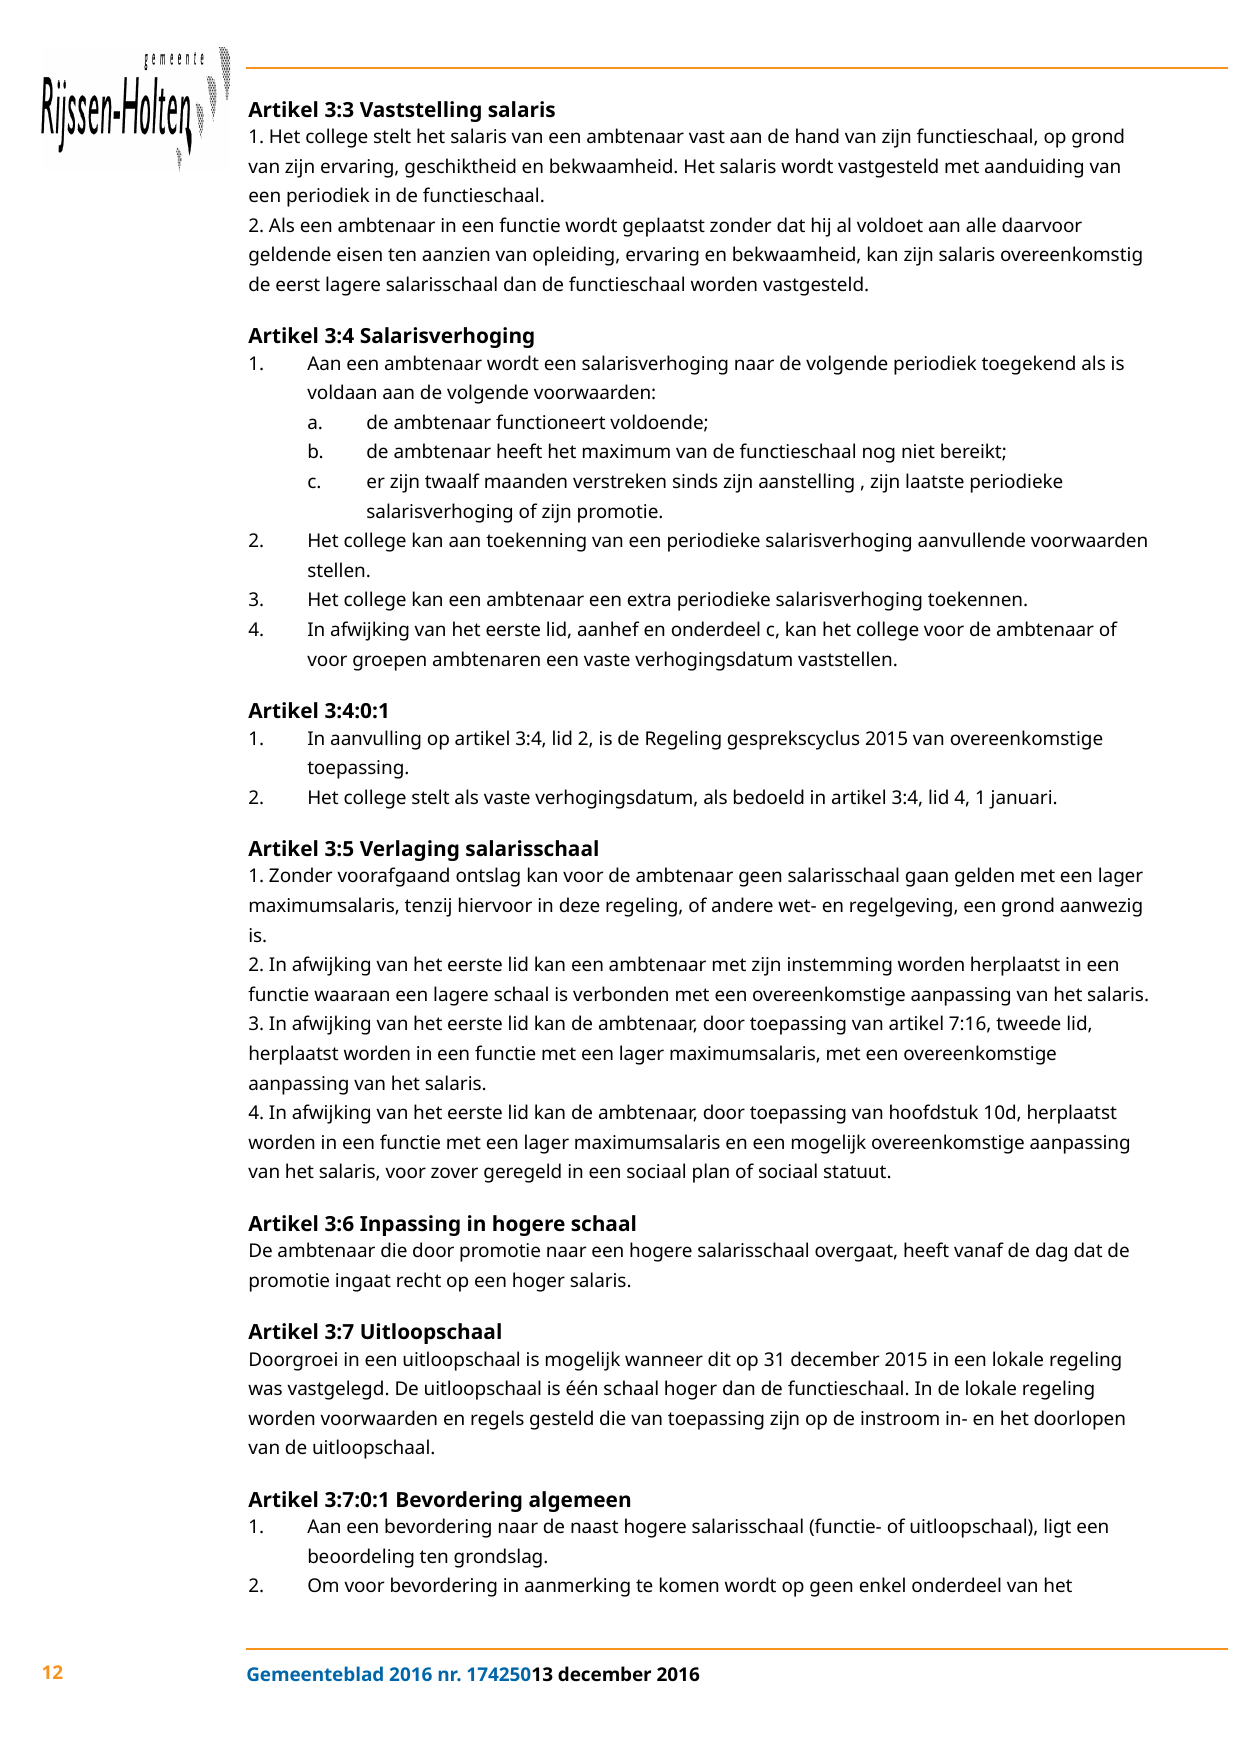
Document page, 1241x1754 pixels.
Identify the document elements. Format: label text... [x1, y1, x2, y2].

text Artikel 3:7 Uitloopschaal [248, 1317, 1152, 1346]
text Artikel 3:4:0:1 [248, 696, 1152, 725]
text 3. In afwijking van het eerste lid kan de ambtenaar, door toepassing van artikel 7:16, tweede lid, herplaatst worden in een functie met een lager maximumsalaris, met een overeenkomstige aanpassing van het salaris. [248, 1011, 1152, 1096]
text Artikel 3:7:0:1 Bevordering algemeen [248, 1485, 1152, 1513]
text 1. Zonder voorafgaand ontslag kan voor de ambtenaar geen salarisschaal gaan gelden met een lager maximumsalaris, tenzij hiervoor in deze regeling, of andere wet- en regelgeving, een grond aanwezig is. [248, 863, 1152, 948]
list Het college kan een ambtenaar een extra periodieke salarisverhoging toekennen. [248, 587, 1152, 612]
text 1. Het college stelt het salaris van een ambtenaar vast aan de hand van zijn functieschaal, op grond van zijn ervaring, geschiktheid en bekwaamheid. Het salaris wordt vastgesteld met aanduiding van een periodiek in de functieschaal. [248, 123, 1152, 208]
text Artikel 3:5 Verlaging salarisschaal [248, 834, 1152, 863]
text Artikel 3:3 Vaststelling salaris [248, 95, 1152, 123]
text Artikel 3:6 Inpassing in hogere schaal [248, 1209, 1152, 1237]
list Aan een bevordering naar de naast hogere salarisschaal (functie- of uitloopschaal), ligt een beoordeling ten grondslag. [248, 1513, 1152, 1569]
list de ambtenaar functioneert voldoende; [307, 409, 1152, 435]
list Het college kan aan toekenning van een periodieke salarisverhoging aanvullende voorwaarden stellen. [248, 527, 1152, 583]
list Om voor bevordering in aanmerking te komen wordt op geen enkel onderdeel van het [248, 1573, 1152, 1598]
text 2. In afwijking van het eerste lid kan een ambtenaar met zijn instemming worden herplaatst in een functie waaraan een lagere schaal is verbonden met een overeenkomstige aanpassing van het salaris. [248, 951, 1152, 1007]
list In aanvulling op artikel 3:4, lid 2, is de Regeling gesprekscyclus 2015 van overeenkomstige toepassing. [248, 725, 1152, 780]
picture [41, 47, 231, 172]
text Artikel 3:4 Salarisverhoging [248, 322, 1152, 350]
text De ambtenaar die door promotie naar een hogere salarisschaal overgaat, heeft vanaf de dag dat de promotie ingaat recht op een hoger salaris. [248, 1237, 1152, 1293]
list In afwijking van het eerste lid, aanhef en onderdeel c, kan het college voor de ambtenaar of voor groepen ambtenaren een vaste verhogingsdatum vaststellen. [248, 616, 1152, 672]
text Doorgroei in een uitloopschaal is mogelijk wanneer dit op 31 december 2015 in een lokale regeling was vastgelegd. De uitloopschaal is één schaal hoger dan de functieschaal. In de lokale regeling worden voorwaarden en regels gesteld die van toepassing zijn op de instroom in- en het doorlopen van de uitloopschaal. [248, 1346, 1152, 1460]
list de ambtenaar heeft het maximum van de functieschaal nog niet bereikt; [307, 439, 1152, 464]
list er zijn twaalf maanden verstreken sinds zijn aanstelling , zijn laatste periodieke salarisverhoging of zijn promotie. [307, 468, 1152, 524]
list Het college stelt als vaste verhogingsdatum, als bedoeld in artikel 3:4, lid 4, 1 januari. [248, 784, 1152, 809]
list Aan een ambtenaar wordt een salarisverhoging naar de volgende periodiek toegekend als is voldaan aan de volgende voorwaarden: [248, 350, 1152, 405]
text 4. In afwijking van het eerste lid kan de ambtenaar, door toepassing van hoofdstuk 10d, herplaatst worden in een functie met een lager maximumsalaris en een mogelijk overeenkomstige aanpassing van het salaris, voor zover geregeld in een sociaal plan of sociaal statuut. [248, 1099, 1152, 1184]
text 2. Als een ambtenaar in een functie wordt geplaatst zonder dat hij al voldoet aan alle daarvoor geldende eisen ten aanzien van opleiding, ervaring en bekwaamheid, kan zijn salaris overeenkomstig de eerst lagere salarisschaal dan de functieschaal worden vastgesteld. [248, 212, 1152, 297]
